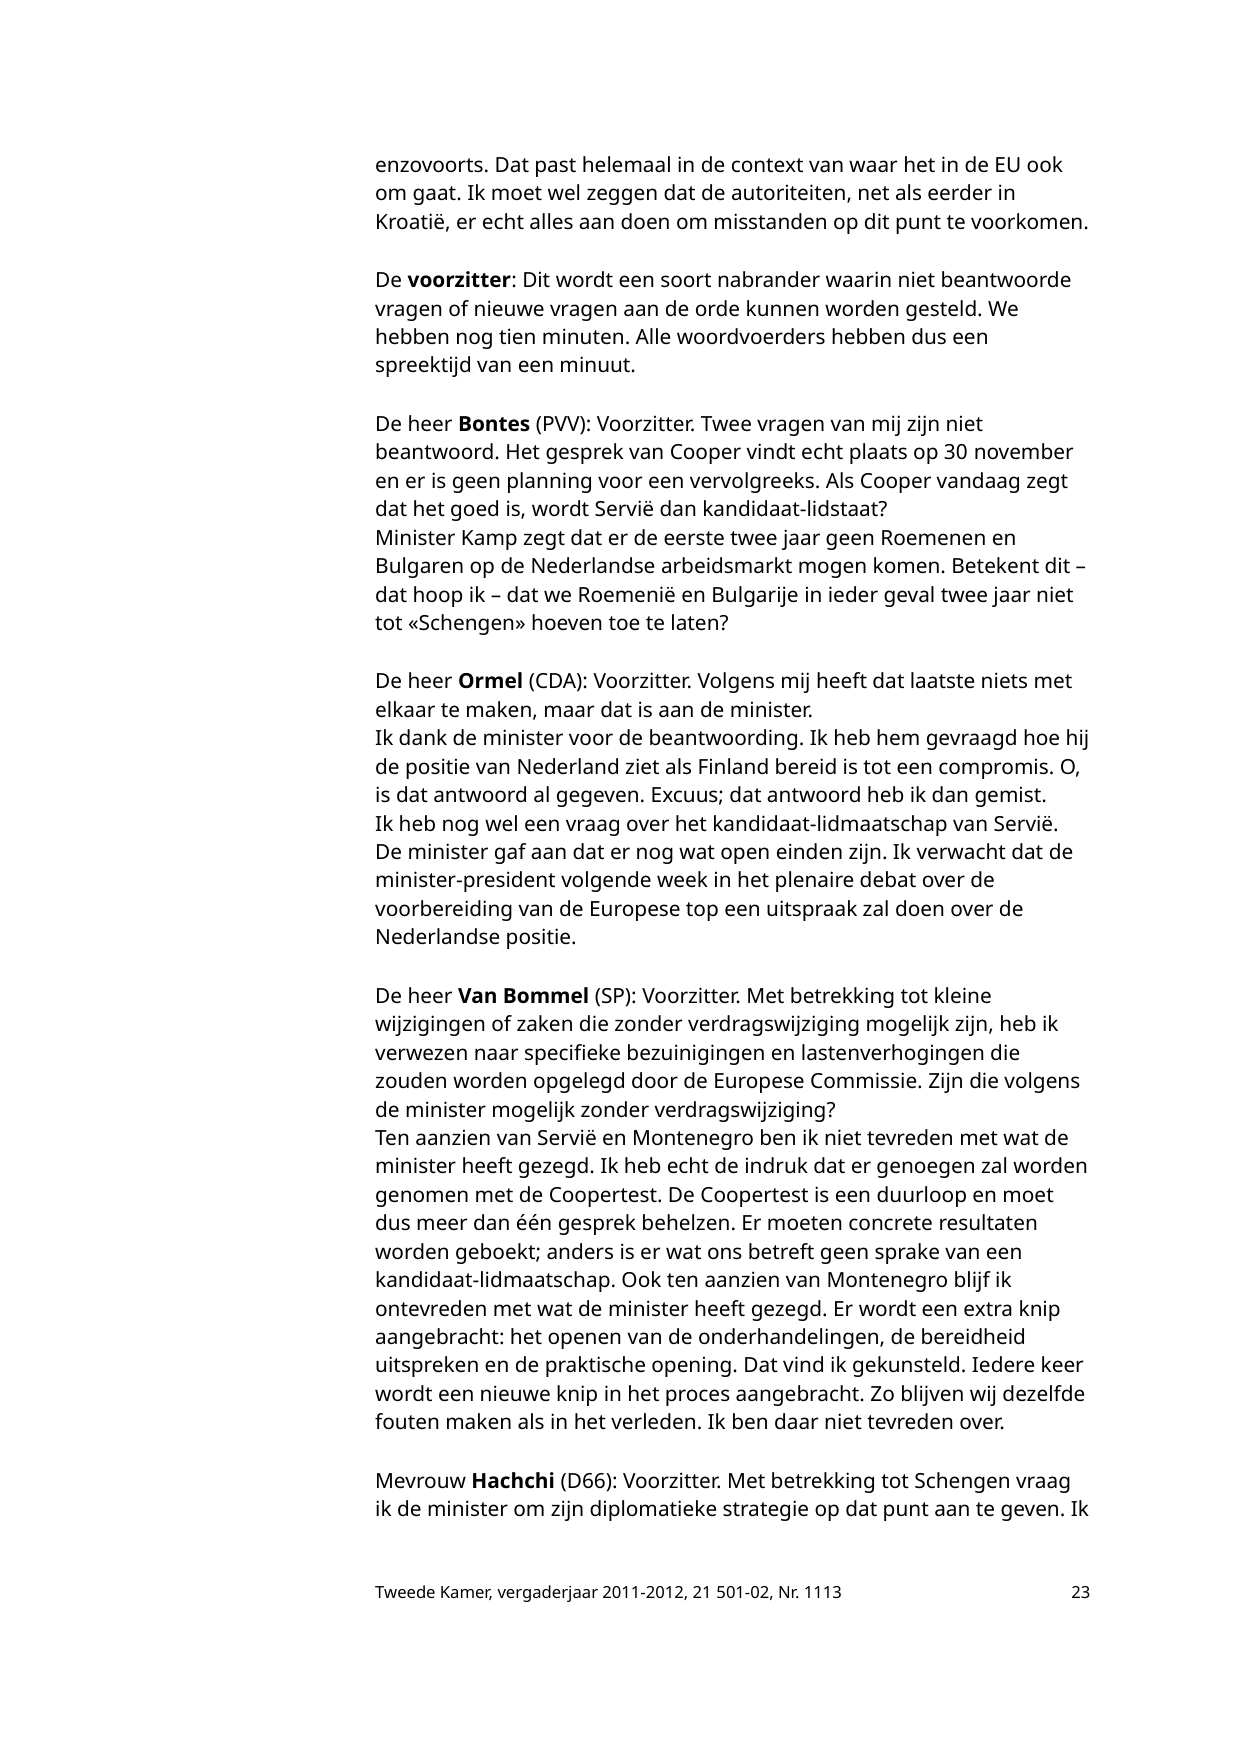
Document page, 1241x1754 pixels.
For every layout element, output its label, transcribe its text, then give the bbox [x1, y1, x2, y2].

text Ik heb nog wel een vraag over het kandidaat-lidmaatschap van Servië. De minister gaf aan dat er nog wat open einden zijn. Ik verwacht dat de minister-president volgende week in het plenaire debat over de voorbereiding van de Europese top een uitspraak zal doen over de Nederlandse positie. [375, 809, 1090, 951]
text De heer Van Bommel (SP): Voorzitter. Met betrekking tot kleine wijzigingen of zaken die zonder verdragswijziging mogelijk zijn, heb ik verwezen naar specifieke bezuinigingen en lastenverhogingen die zouden worden opgelegd door de Europese Commissie. Zijn die volgens de minister mogelijk zonder verdragswijziging? [375, 981, 1090, 1123]
text De voorzitter: Dit wordt een soort nabrander waarin niet beantwoorde vragen of nieuwe vragen aan de orde kunnen worden gesteld. We hebben nog tien minuten. Alle woordvoerders hebben dus een spreektijd van een minuut. [375, 265, 1090, 379]
text Minister Kamp zegt dat er de eerste twee jaar geen Roemenen en Bulgaren op de Nederlandse arbeidsmarkt mogen komen. Betekent dit – dat hoop ik – dat we Roemenië en Bulgarije in ieder geval twee jaar niet tot «Schengen» hoeven toe te laten? [375, 523, 1090, 637]
text De heer Ormel (CDA): Voorzitter. Volgens mij heeft dat laatste niets met elkaar te maken, maar dat is aan de minister. [375, 667, 1090, 723]
text Mevrouw Hachchi (D66): Voorzitter. Met betrekking tot Schengen vraag ik de minister om zijn diplomatieke strategie op dat punt aan te geven. Ik [375, 1466, 1090, 1523]
text Ten aanzien van Servië en Montenegro ben ik niet tevreden met wat de minister heeft gezegd. Ik heb echt de indruk dat er genoegen zal worden genomen met de Coopertest. De Coopertest is een duurloop en moet dus meer dan één gesprek behelzen. Er moeten concrete resultaten worden geboekt; anders is er wat ons betreft geen sprake van een kandidaat-lidmaatschap. Ook ten aanzien van Montenegro blijf ik ontevreden met wat de minister heeft gezegd. Er wordt een extra knip aangebracht: het openen van de onderhandelingen, de bereidheid uitspreken en de praktische opening. Dat vind ik gekunsteld. Iedere keer wordt een nieuwe knip in het proces aangebracht. Zo blijven wij dezelfde fouten maken als in het verleden. Ik ben daar niet tevreden over. [375, 1123, 1090, 1436]
text enzovoorts. Dat past helemaal in de context van waar het in de EU ook om gaat. Ik moet wel zeggen dat de autoriteiten, net als eerder in Kroatië, er echt alles aan doen om misstanden op dit punt te voorkomen. [375, 150, 1090, 235]
text Ik dank de minister voor de beantwoording. Ik heb hem gevraagd hoe hij de positie van Nederland ziet als Finland bereid is tot een compromis. O, is dat antwoord al gegeven. Excuus; dat antwoord heb ik dan gemist. [375, 723, 1090, 809]
text De heer Bontes (PVV): Voorzitter. Twee vragen van mij zijn niet beantwoord. Het gesprek van Cooper vindt echt plaats op 30 november en er is geen planning voor een vervolgreeks. Als Cooper vandaag zegt dat het goed is, wordt Servië dan kandidaat-lidstaat? [375, 409, 1090, 523]
